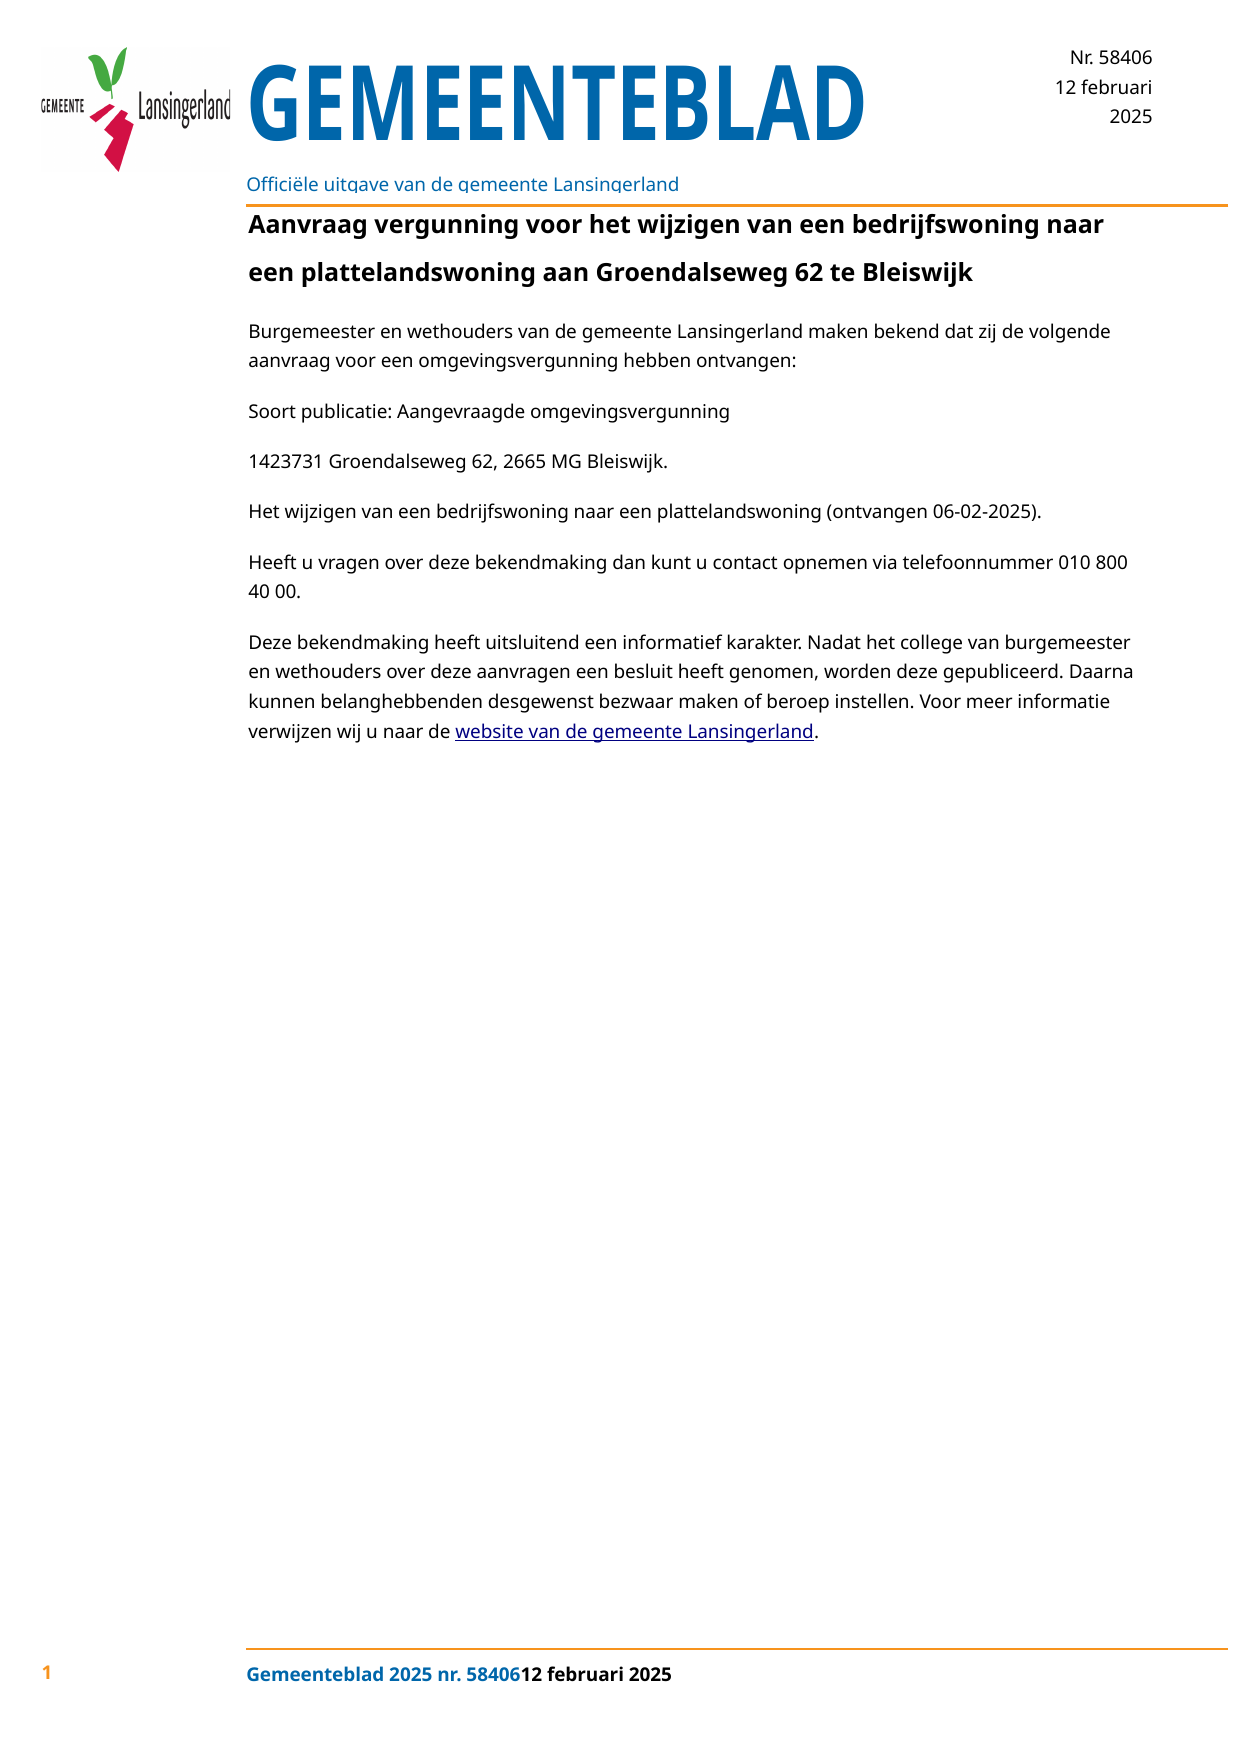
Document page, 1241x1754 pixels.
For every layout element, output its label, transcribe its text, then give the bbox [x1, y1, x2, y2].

text Deze bekendmaking heeft uitsluitend een informatief karakter. Nadat het college van burgemeester en wethouders over deze aanvragen een besluit heeft genomen, worden deze gepubliceerd. Daarna kunnen belanghebbenden desgewenst bezwaar maken of beroep instellen. Voor meer informatie verwijzen wij u naar de website van de gemeente Lansingerland. [248, 629, 1152, 744]
text Het wijzigen van een bedrijfswoning naar een plattelandswoning (ontvangen 06-02-2025). [248, 499, 1152, 524]
text 1423731 Groendalseweg 62, 2665 MG Bleiswijk. [248, 448, 1152, 474]
text Soort publicatie: Aangevraagde omgevingsvergunning [248, 398, 1152, 424]
text Aanvraag vergunning voor het wijzigen van een bedrijfswoning naar een plattelandswoning aan Groendalseweg 62 te Bleiswijk [248, 207, 1152, 288]
text Heeft u vragen over deze bekendmaking dan kunt u contact opnemen via telefoonnummer 010 800 40 00. [248, 549, 1152, 604]
text Burgemeester en wethouders van de gemeente Lansingerland maken bekend dat zij de volgende aanvraag voor een omgevingsvergunning hebben ontvangen: [248, 318, 1152, 373]
picture [41, 47, 231, 172]
